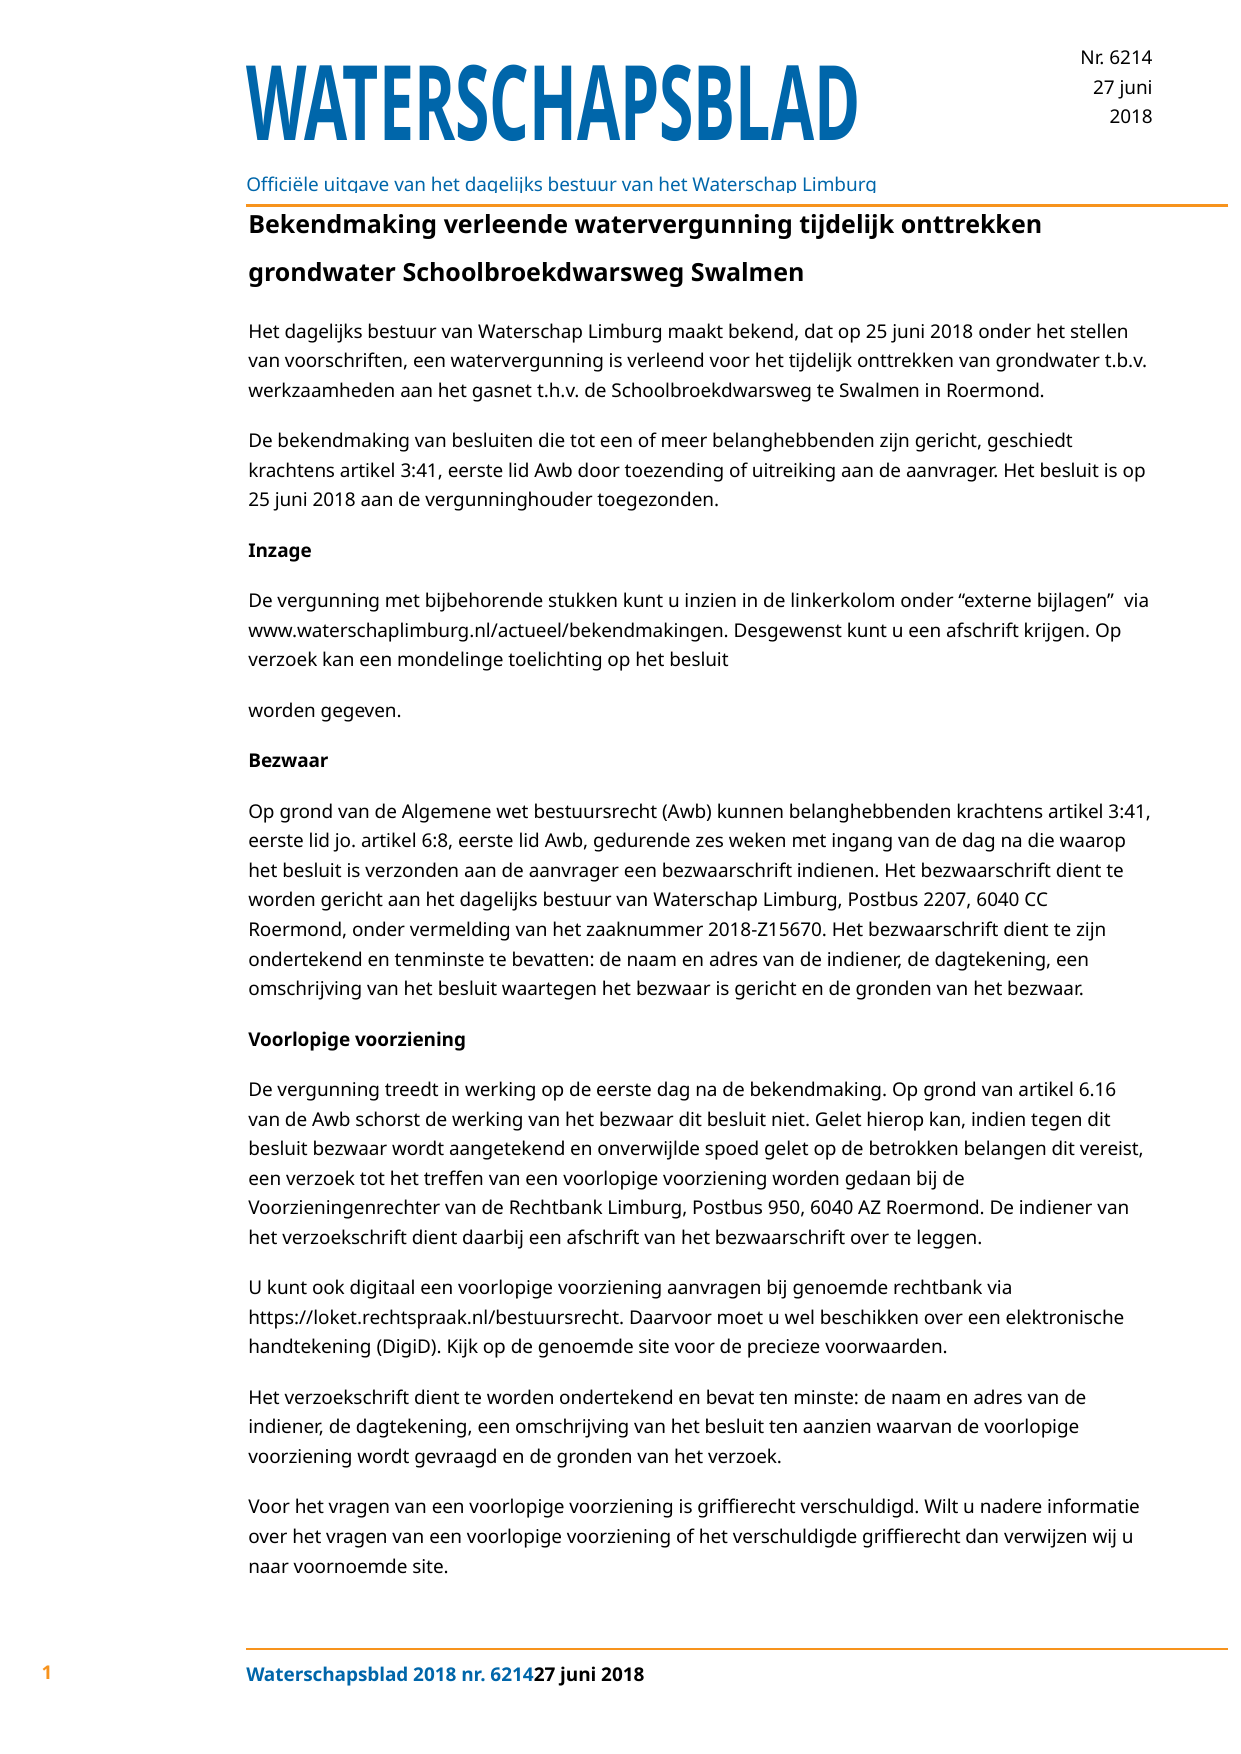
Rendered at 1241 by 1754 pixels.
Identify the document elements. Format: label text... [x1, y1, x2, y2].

text De bekendmaking van besluiten die tot een of meer belanghebbenden zijn gericht, geschiedt krachtens artikel 3:41, eerste lid Awb door toezending of uitreiking aan de aanvrager. Het besluit is op 25 juni 2018 aan de vergunninghouder toegezonden. [248, 427, 1152, 512]
text Het dagelijks bestuur van Waterschap Limburg maakt bekend, dat op 25 juni 2018 onder het stellen van voorschriften, een watervergunning is verleend voor het tijdelijk onttrekken van grondwater t.b.v. werkzaamheden aan het gasnet t.h.v. de Schoolbroekdwarsweg te Swalmen in Roermond. [248, 318, 1152, 403]
text Voorlopige voorziening [248, 1026, 1152, 1052]
text U kunt ook digitaal een voorlopige voorziening aanvragen bij genoemde rechtbank via https://loket.rechtspraak.nl/bestuursrecht. Daarvoor moet u wel beschikken over een elektronische handtekening (DigiD). Kijk op de genoemde site voor de precieze voorwaarden. [248, 1274, 1152, 1359]
text Op grond van de Algemene wet bestuursrecht (Awb) kunnen belanghebbenden krachtens artikel 3:41, eerste lid jo. artikel 6:8, eerste lid Awb, gedurende zes weken met ingang van de dag na die waarop het besluit is verzonden aan de aanvrager een bezwaarschrift indienen. Het bezwaarschrift dient te worden gericht aan het dagelijks bestuur van Waterschap Limburg, Postbus 2207, 6040 CC Roermond, onder vermelding van het zaaknummer 2018-Z15670. Het bezwaarschrift dient te zijn ondertekend en tenminste te bevatten: de naam en adres van de indiener, de dagtekening, een omschrijving van het besluit waartegen het bezwaar is gericht en de gronden van het bezwaar. [248, 798, 1152, 1001]
text Bezwaar [248, 747, 1152, 773]
text Inzage [248, 537, 1152, 563]
text De vergunning met bijbehorende stukken kunt u inzien in de linkerkolom onder “externe bijlagen” via www.waterschaplimburg.nl/actueel/bekendmakingen. Desgewenst kunt u een afschrift krijgen. Op verzoek kan een mondelinge toelichting op het besluit [248, 587, 1152, 672]
text Voor het vragen van een voorlopige voorziening is griffierecht verschuldigd. Wilt u nadere informatie over het vragen van een voorlopige voorziening of het verschuldigde griffierecht dan verwijzen wij u naar voornoemde site. [248, 1494, 1152, 1579]
picture [41, 47, 231, 172]
text Het verzoekschrift dient te worden ondertekend en bevat ten minste: de naam en adres van de indiener, de dagtekening, een omschrijving van het besluit ten aanzien waarvan de voorlopige voorziening wordt gevraagd en de gronden van het verzoek. [248, 1384, 1152, 1469]
text Bekendmaking verleende watervergunning tijdelijk onttrekken grondwater Schoolbroekdwarsweg Swalmen [248, 207, 1152, 288]
text worden gegeven. [248, 697, 1152, 723]
text De vergunning treedt in werking op de eerste dag na de bekendmaking. Op grond van artikel 6.16 van de Awb schorst de werking van het bezwaar dit besluit niet. Gelet hierop kan, indien tegen dit besluit bezwaar wordt aangetekend en onverwijlde spoed gelet op de betrokken belangen dit vereist, een verzoek tot het treffen van een voorlopige voorziening worden gedaan bij de Voorzieningenrechter van de Rechtbank Limburg, Postbus 950, 6040 AZ Roermond. De indiener van het verzoekschrift dient daarbij een afschrift van het bezwaarschrift over te leggen. [248, 1076, 1152, 1250]
